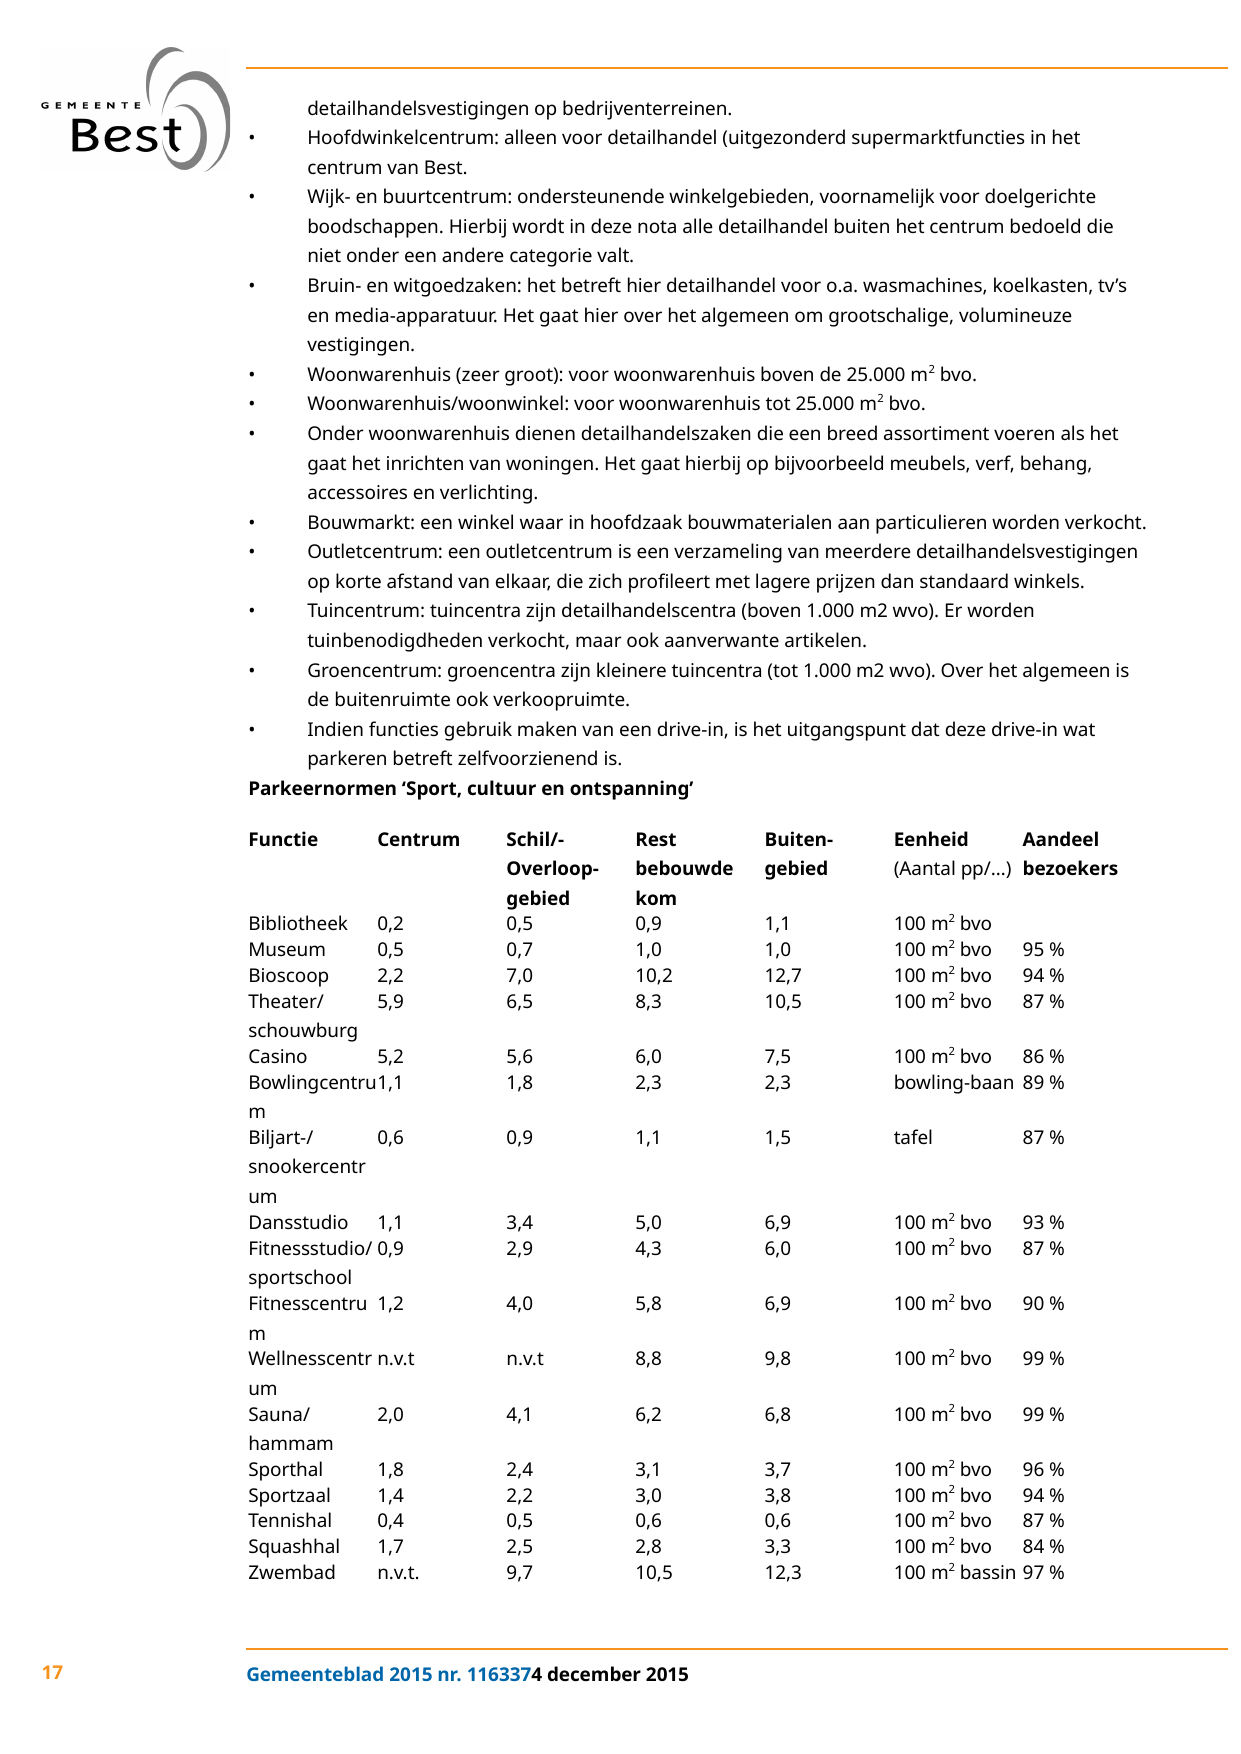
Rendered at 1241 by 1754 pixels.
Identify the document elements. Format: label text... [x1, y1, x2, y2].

list Woonwarenhuis/woonwinkel: voor woonwarenhuis tot 25.000 m2 bvo. [248, 391, 1152, 416]
table_cell 0,6 [635, 1508, 764, 1533]
table_cell 87 % [1023, 1124, 1152, 1209]
table_cell 6,2 [635, 1401, 764, 1456]
table_cell Wellnesscentrum [248, 1345, 377, 1401]
table_cell 6,9 [764, 1209, 893, 1235]
table_cell 100 m2 bassin [894, 1559, 1022, 1585]
table_cell 2,0 [377, 1401, 506, 1456]
table_cell 0,9 [506, 1124, 635, 1209]
table_cell 0,5 [506, 911, 635, 936]
table_cell 6,0 [635, 1043, 764, 1069]
table_cell 3,1 [635, 1456, 764, 1482]
table_cell 1,8 [506, 1069, 635, 1124]
list Bruin- en witgoedzaken: het betreft hier detailhandel voor o.a. wasmachines, koelkasten, tv’s en media-apparatuur. Het gaat hier over het algemeen om grootschalige, volumineuze vestigingen. [248, 272, 1152, 357]
table_cell 2,4 [506, 1456, 635, 1482]
table_cell 3,4 [506, 1209, 635, 1235]
table_cell 3,0 [635, 1482, 764, 1507]
table_cell 96 % [1023, 1456, 1152, 1482]
table_header Aandeel bezoekers [1023, 826, 1152, 911]
table_cell 100 m2 bvo [894, 1401, 1022, 1456]
table_cell 4,1 [506, 1401, 635, 1456]
table_cell 5,2 [377, 1043, 506, 1069]
table_cell Tennishal [248, 1508, 377, 1533]
table_cell 2,3 [764, 1069, 893, 1124]
table_cell 100 m2 bvo [894, 911, 1022, 936]
table_cell 93 % [1023, 1209, 1152, 1235]
table_cell Sauna/hammam [248, 1401, 377, 1456]
table_cell Sporthal [248, 1456, 377, 1482]
table_cell Bowlingcentrum [248, 1069, 377, 1124]
table_cell 6,0 [764, 1235, 893, 1290]
list Groencentrum: groencentra zijn kleinere tuincentra (tot 1.000 m2 wvo). Over het algemeen is de buitenruimte ook verkoopruimte. [248, 657, 1152, 712]
table_header Functie [248, 826, 377, 911]
table_cell 94 % [1023, 962, 1152, 988]
table_cell 6,5 [506, 988, 635, 1043]
table_cell 0,5 [506, 1508, 635, 1533]
table_cell Zwembad [248, 1559, 377, 1585]
table_cell 12,3 [764, 1559, 893, 1585]
table_cell 5,0 [635, 1209, 764, 1235]
table_cell 2,2 [506, 1482, 635, 1507]
table_cell 2,3 [635, 1069, 764, 1124]
table_cell Museum [248, 936, 377, 962]
table_cell Fitnesscentrum [248, 1290, 377, 1345]
table_cell 8,8 [635, 1345, 764, 1401]
table_cell 9,7 [506, 1559, 635, 1585]
table_cell 7,0 [506, 962, 635, 988]
table_cell 1,1 [635, 1124, 764, 1209]
table_cell 4,3 [635, 1235, 764, 1290]
table_cell Theater/ schouwburg [248, 988, 377, 1043]
table_cell 6,8 [764, 1401, 893, 1456]
table_cell 3,3 [764, 1533, 893, 1559]
table_cell 1,7 [377, 1533, 506, 1559]
table_cell 1,5 [764, 1124, 893, 1209]
table_cell bowling-baan [894, 1069, 1022, 1124]
table_cell 3,8 [764, 1482, 893, 1507]
table_cell 99 % [1023, 1401, 1152, 1456]
table_cell n.v.t [506, 1345, 635, 1401]
table_cell 2,2 [377, 962, 506, 988]
list Wijk- en buurtcentrum: ondersteunende winkelgebieden, voornamelijk voor doelgerichte boodschappen. Hierbij wordt in deze nota alle detailhandel buiten het centrum bedoeld die niet onder een andere categorie valt. [248, 183, 1152, 268]
table_cell 3,7 [764, 1456, 893, 1482]
table_cell 0,9 [377, 1235, 506, 1290]
text Parkeernormen ‘Sport, cultuur en ontspanning’ [248, 775, 1152, 801]
table_cell 100 m2 bvo [894, 1209, 1022, 1235]
table_cell 1,8 [377, 1456, 506, 1482]
table_cell 0,5 [377, 936, 506, 962]
table_cell 1,2 [377, 1290, 506, 1345]
table_cell n.v.t. [377, 1559, 506, 1585]
table_header Eenheid (Aantal pp/…) [894, 826, 1022, 911]
list Outletcentrum: een outletcentrum is een verzameling van meerdere detailhandelsvestigingen op korte afstand van elkaar, die zich profileert met lagere prijzen dan standaard winkels. [248, 538, 1152, 594]
table_cell 1,1 [764, 911, 893, 936]
list Tuincentrum: tuincentra zijn detailhandelscentra (boven 1.000 m2 wvo). Er worden tuinbenodigdheden verkocht, maar ook aanverwante artikelen. [248, 598, 1152, 653]
table_cell 0,9 [635, 911, 764, 936]
table_cell Fitnessstudio/ sportschool [248, 1235, 377, 1290]
table_header Schil/- Overloop-gebied [506, 826, 635, 911]
list detailhandelsvestigingen op bedrijventerreinen. [248, 95, 1152, 121]
table_cell 2,9 [506, 1235, 635, 1290]
table_cell 100 m2 bvo [894, 1345, 1022, 1401]
table_cell [1023, 911, 1152, 936]
table_cell 87 % [1023, 1508, 1152, 1533]
table_cell 100 m2 bvo [894, 1456, 1022, 1482]
table_cell tafel [894, 1124, 1022, 1209]
table_cell 100 m2 bvo [894, 1043, 1022, 1069]
table_cell Biljart-/ snookercentrum [248, 1124, 377, 1209]
table_cell 0,6 [764, 1508, 893, 1533]
table_cell 10,5 [764, 988, 893, 1043]
table_cell 6,9 [764, 1290, 893, 1345]
table_cell 100 m2 bvo [894, 1290, 1022, 1345]
table_cell 0,2 [377, 911, 506, 936]
table_cell Sportzaal [248, 1482, 377, 1507]
table_cell Bioscoop [248, 962, 377, 988]
table_cell 100 m2 bvo [894, 1482, 1022, 1507]
table_cell 0,4 [377, 1508, 506, 1533]
table_cell 1,0 [635, 936, 764, 962]
table_cell n.v.t [377, 1345, 506, 1401]
table_cell 2,5 [506, 1533, 635, 1559]
picture [41, 47, 231, 172]
table_cell 90 % [1023, 1290, 1152, 1345]
table_cell 0,6 [377, 1124, 506, 1209]
table_cell 100 m2 bvo [894, 1235, 1022, 1290]
table_cell 95 % [1023, 936, 1152, 962]
table_cell 10,5 [635, 1559, 764, 1585]
list Onder woonwarenhuis dienen detailhandelszaken die een breed assortiment voeren als het gaat het inrichten van woningen. Het gaat hierbij op bijvoorbeeld meubels, verf, behang, accessoires en verlichting. [248, 420, 1152, 505]
table_cell 100 m2 bvo [894, 988, 1022, 1043]
table_cell 100 m2 bvo [894, 1508, 1022, 1533]
table_cell Dansstudio [248, 1209, 377, 1235]
table_cell 99 % [1023, 1345, 1152, 1401]
table_cell 5,9 [377, 988, 506, 1043]
table_cell 5,6 [506, 1043, 635, 1069]
table_cell Bibliotheek [248, 911, 377, 936]
table_cell 87 % [1023, 988, 1152, 1043]
table_cell 1,1 [377, 1069, 506, 1124]
table_cell 1,4 [377, 1482, 506, 1507]
table_cell 9,8 [764, 1345, 893, 1401]
list Woonwarenhuis (zeer groot): voor woonwarenhuis boven de 25.000 m2 bvo. [248, 361, 1152, 387]
table_cell 97 % [1023, 1559, 1152, 1585]
table_cell 89 % [1023, 1069, 1152, 1124]
table_cell 100 m2 bvo [894, 936, 1022, 962]
table_cell 8,3 [635, 988, 764, 1043]
table_cell 1,1 [377, 1209, 506, 1235]
table_cell Casino [248, 1043, 377, 1069]
table_cell 100 m2 bvo [894, 962, 1022, 988]
table_cell 5,8 [635, 1290, 764, 1345]
list Bouwmarkt: een winkel waar in hoofdzaak bouwmaterialen aan particulieren worden verkocht. [248, 509, 1152, 535]
table_header Centrum [377, 826, 506, 911]
table_cell 84 % [1023, 1533, 1152, 1559]
table_cell 2,8 [635, 1533, 764, 1559]
table_header Rest bebouwde kom [635, 826, 764, 911]
table_cell 86 % [1023, 1043, 1152, 1069]
list Indien functies gebruik maken van een drive-in, is het uitgangspunt dat deze drive-in wat parkeren betreft zelfvoorzienend is. [248, 716, 1152, 771]
table_cell 12,7 [764, 962, 893, 988]
table_cell 0,7 [506, 936, 635, 962]
list Hoofdwinkelcentrum: alleen voor detailhandel (uitgezonderd supermarktfuncties in het centrum van Best. [248, 124, 1152, 180]
table_cell 100 m2 bvo [894, 1533, 1022, 1559]
table_cell 7,5 [764, 1043, 893, 1069]
table_cell 1,0 [764, 936, 893, 962]
table_cell 4,0 [506, 1290, 635, 1345]
table_cell 94 % [1023, 1482, 1152, 1507]
table_cell Squashhal [248, 1533, 377, 1559]
table_cell 87 % [1023, 1235, 1152, 1290]
table_header Buiten-gebied [764, 826, 893, 911]
table_cell 10,2 [635, 962, 764, 988]
